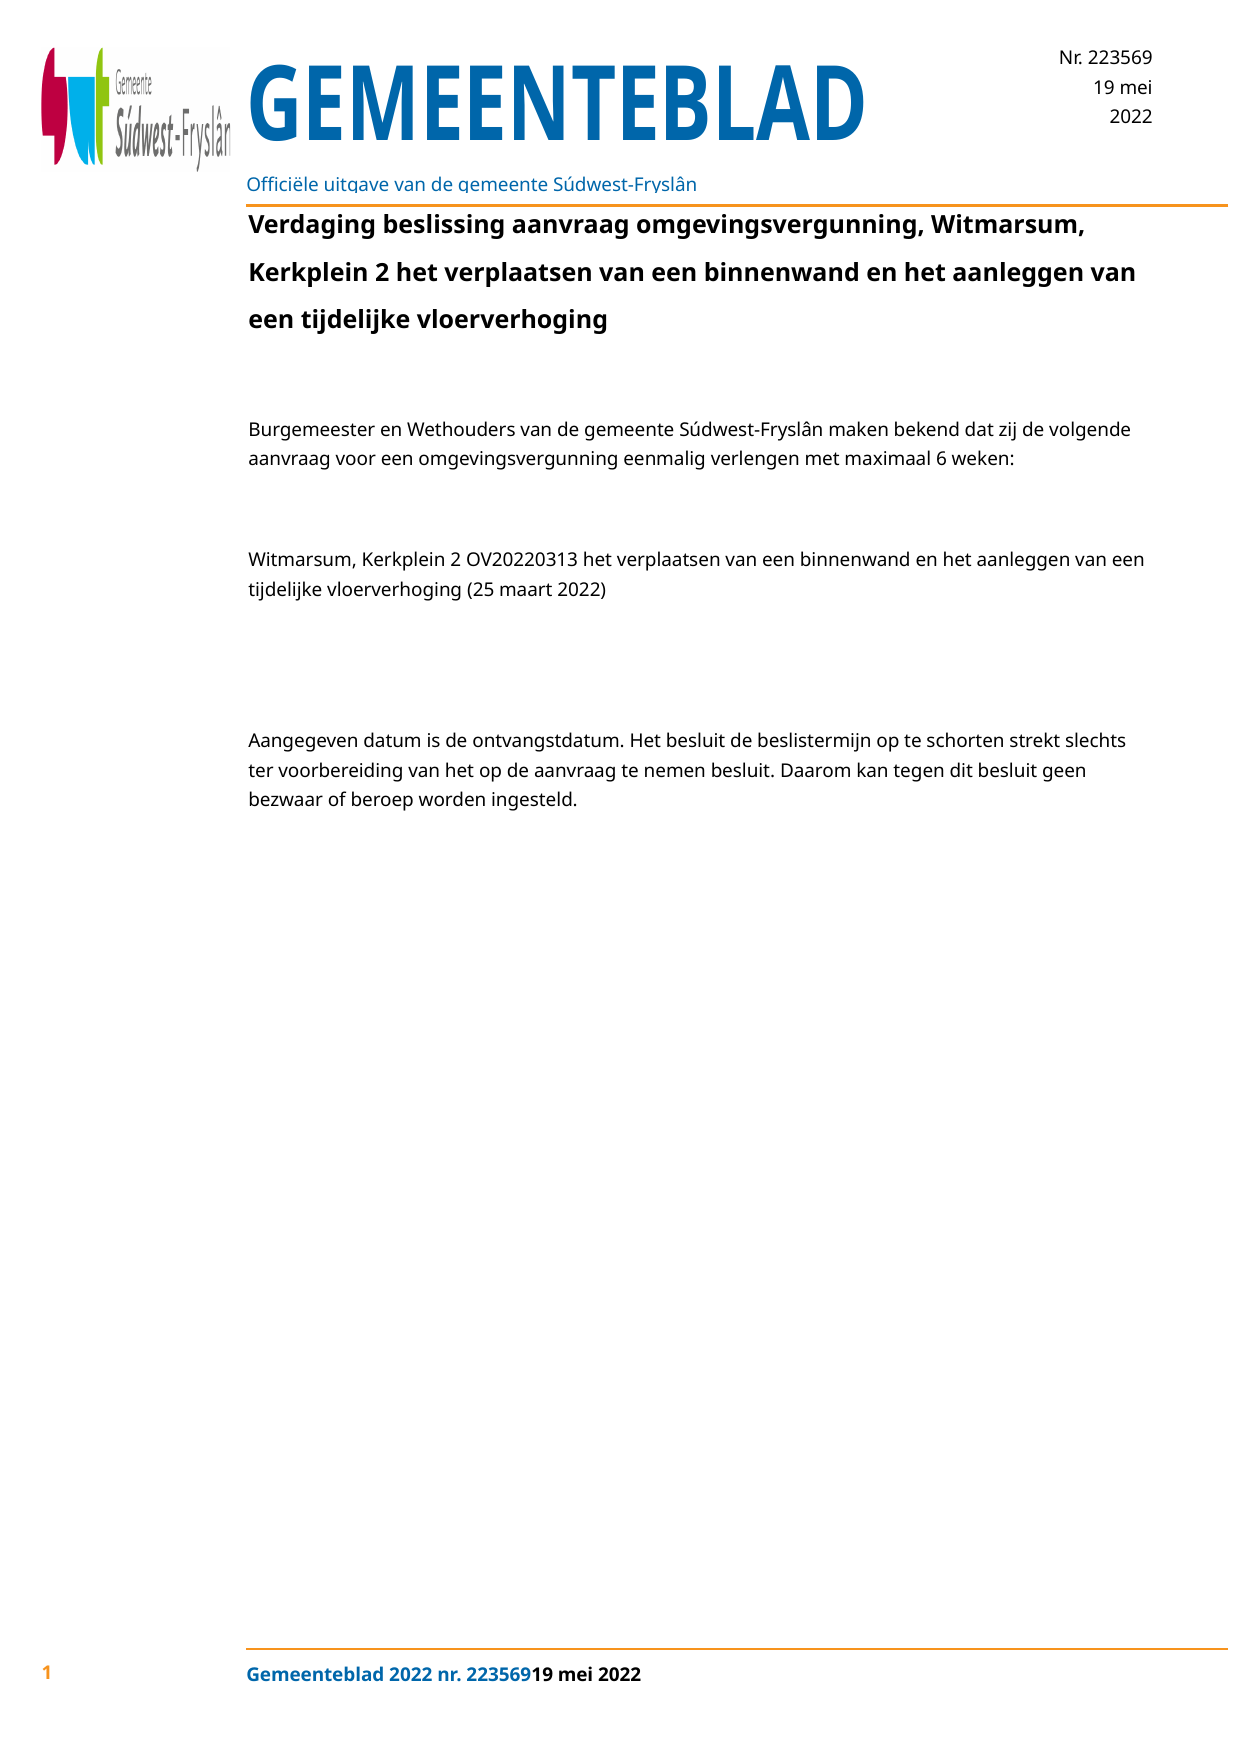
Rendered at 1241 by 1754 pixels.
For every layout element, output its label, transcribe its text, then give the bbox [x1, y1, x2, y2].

text Verdaging beslissing aanvraag omgevingsvergunning, Witmarsum, Kerkplein 2 het verplaatsen van een binnenwand en het aanleggen van een tijdelijke vloerverhoging [248, 207, 1152, 336]
picture [41, 47, 231, 172]
text Burgemeester en Wethouders van de gemeente Súdwest-Fryslân maken bekend dat zij de volgende aanvraag voor een omgevingsvergunning eenmalig verlengen met maximaal 6 weken: [248, 416, 1152, 471]
text Aangegeven datum is de ontvangstdatum. Het besluit de beslistermijn op te schorten strekt slechts ter voorbereiding van het op de aanvraag te nemen besluit. Daarom kan tegen dit besluit geen bezwaar of beroep worden ingesteld. [248, 727, 1152, 812]
text Witmarsum, Kerkplein 2 OV20220313 het verplaatsen van een binnenwand en het aanleggen van een tijdelijke vloerverhoging (25 maart 2022) [248, 546, 1152, 602]
